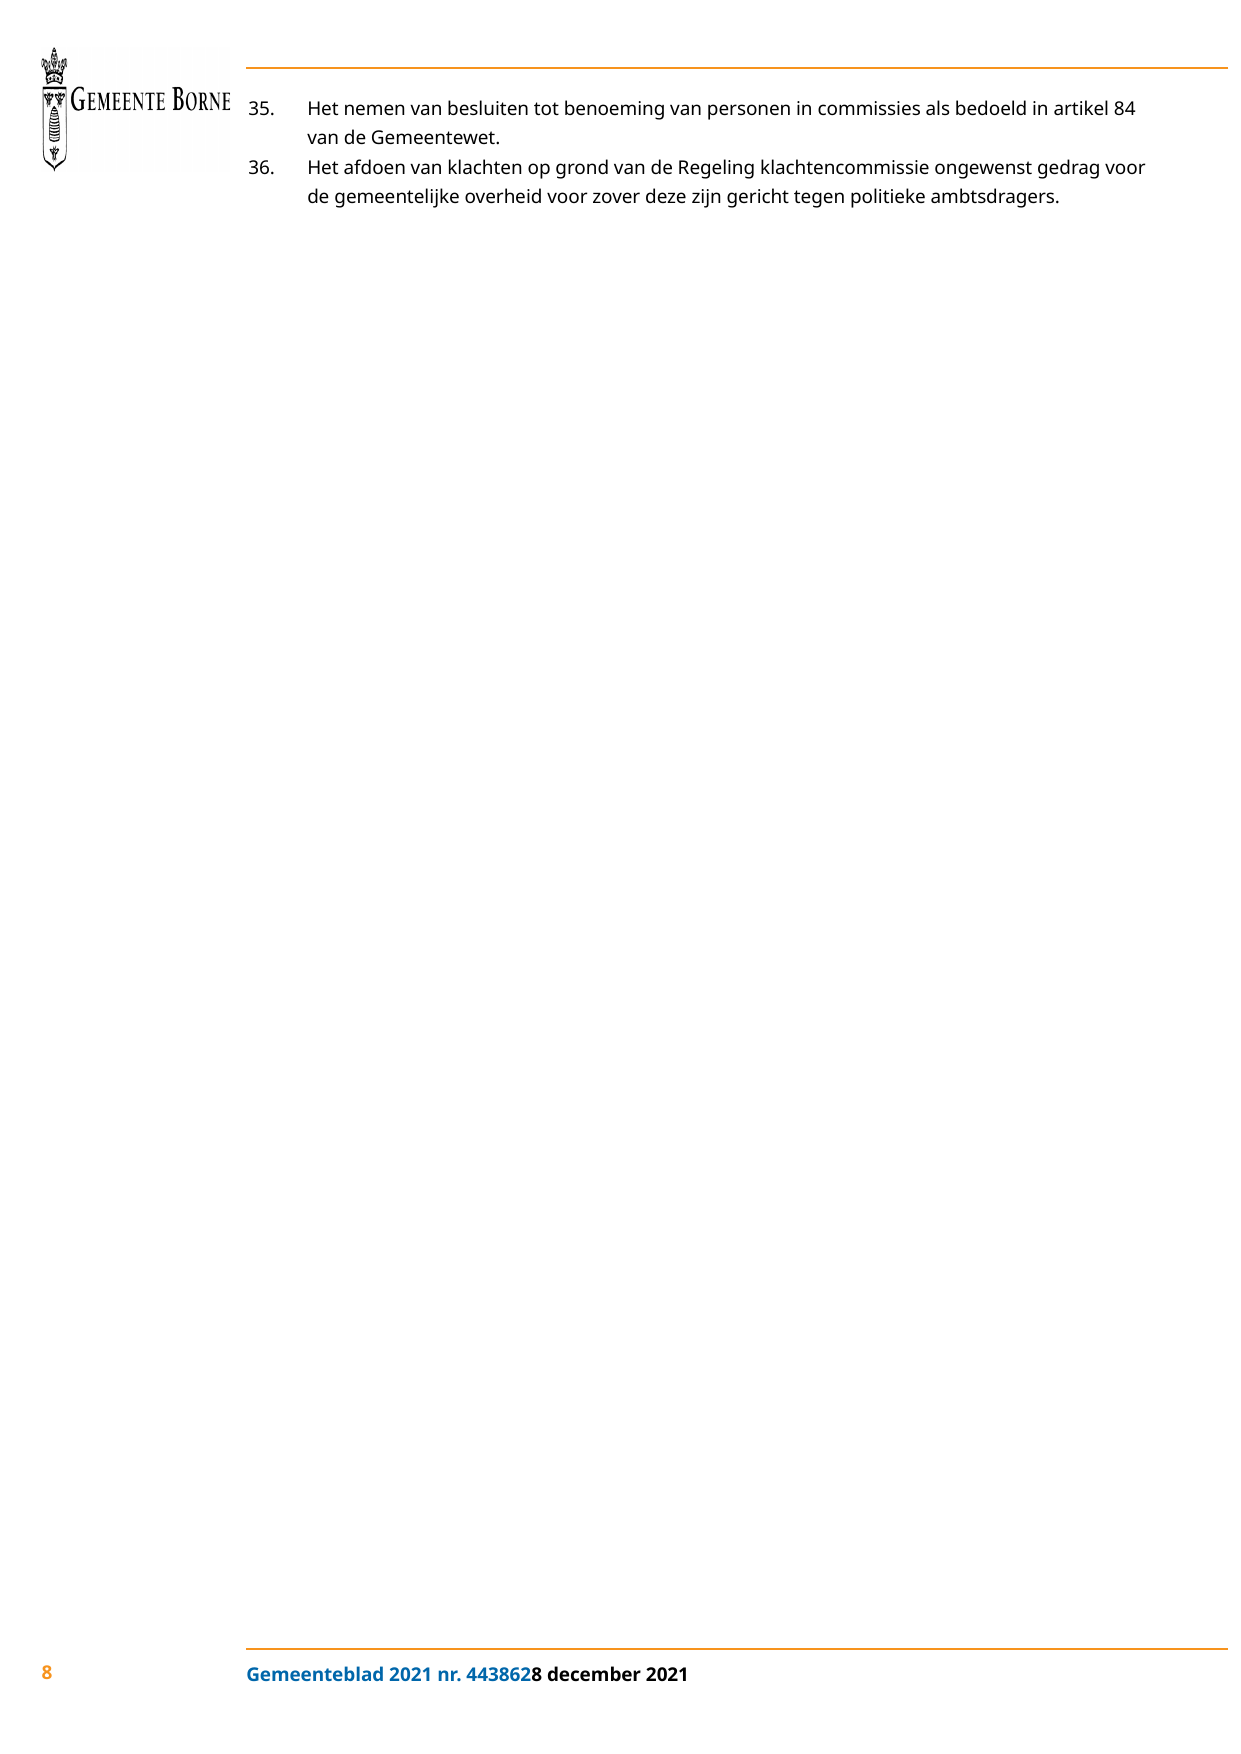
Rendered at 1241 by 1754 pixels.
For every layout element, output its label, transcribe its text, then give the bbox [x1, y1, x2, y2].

list Het afdoen van klachten op grond van de Regeling klachtencommissie ongewenst gedrag voor de gemeentelijke overheid voor zover deze zijn gericht tegen politieke ambtsdragers. [248, 154, 1152, 209]
picture [41, 47, 231, 172]
list Het nemen van besluiten tot benoeming van personen in commissies als bedoeld in artikel 84 van de Gemeentewet. [248, 95, 1152, 150]
